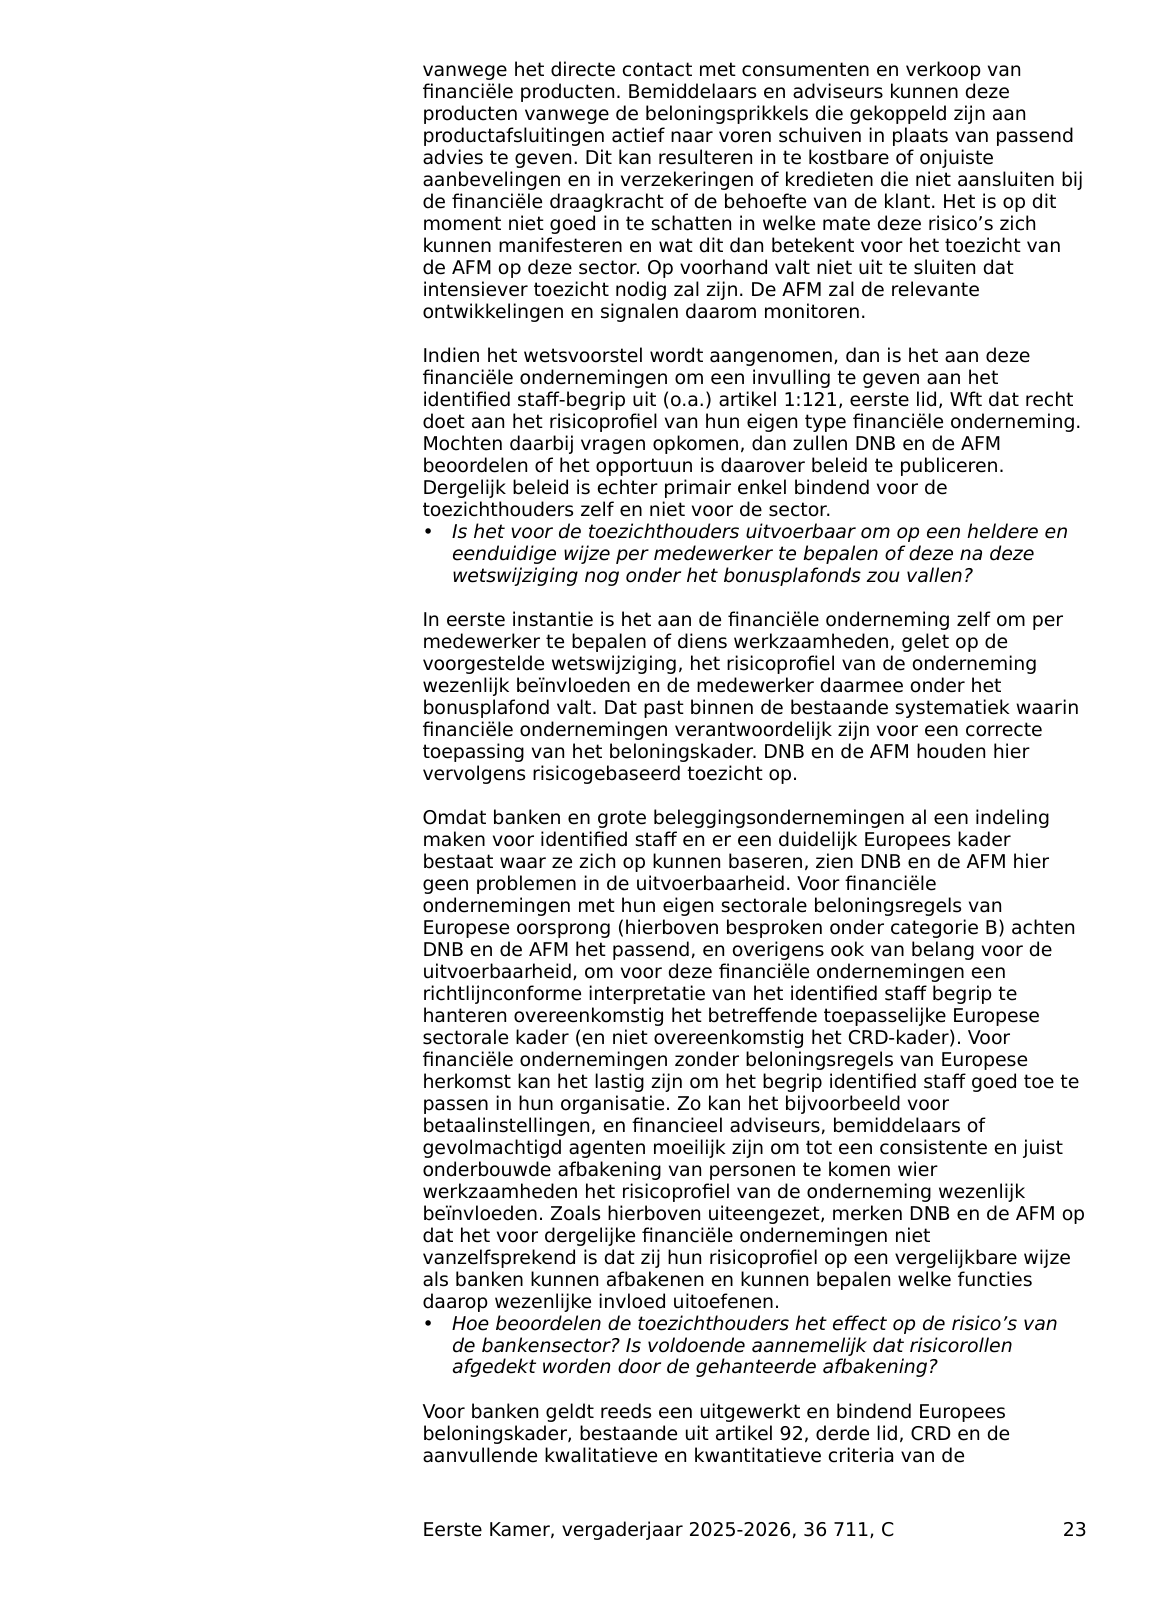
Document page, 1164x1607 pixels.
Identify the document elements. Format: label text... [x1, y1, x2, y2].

text Voor banken geldt reeds een uitgewerkt en bindend Europees beloningskader, bestaande uit artikel 92, derde lid, CRD en de aanvullende kwalitatieve en kwantitatieve criteria van de [422, 1401, 1087, 1467]
text In eerste instantie is het aan de financiële onderneming zelf om per medewerker te bepalen of diens werkzaamheden, gelet op de voorgestelde wetswijziging, het risicoprofiel van de onderneming wezenlijk beïnvloeden en de medewerker daarmee onder het bonusplafond valt. Dat past binnen de bestaande systematiek waarin financiële ondernemingen verantwoordelijk zijn voor een correcte toepassing van het beloningskader. DNB en de AFM houden hier vervolgens risicogebaseerd toezicht op. [422, 609, 1087, 785]
text • Is het voor de toezichthouders uitvoerbaar om op een heldere en eenduidige wijze per medewerker te bepalen of deze na deze wetswijziging nog onder het bonusplafonds zou vallen? [422, 521, 1087, 587]
text Omdat banken en grote beleggingsondernemingen al een indeling maken voor identified staff en er een duidelijk Europees kader bestaat waar ze zich op kunnen baseren, zien DNB en de AFM hier geen problemen in de uitvoerbaarheid. Voor financiële ondernemingen met hun eigen sectorale beloningsregels van Europese oorsprong (hierboven besproken onder categorie B) achten DNB en de AFM het passend, en overigens ook van belang voor de uitvoerbaarheid, om voor deze financiële ondernemingen een richtlijnconforme interpretatie van het identified staff begrip te hanteren overeenkomstig het betreffende toepasselijke Europese sectorale kader (en niet overeenkomstig het CRD-kader). Voor financiële ondernemingen zonder beloningsregels van Europese herkomst kan het lastig zijn om het begrip identified staff goed toe te passen in hun organisatie. Zo kan het bijvoorbeeld voor betaalinstellingen, en financieel adviseurs, bemiddelaars of gevolmachtigd agenten moeilijk zijn om tot een consistente en juist onderbouwde afbakening van personen te komen wier werkzaamheden het risicoprofiel van de onderneming wezenlijk beïnvloeden. Zoals hierboven uiteengezet, merken DNB en de AFM op dat het voor dergelijke financiële ondernemingen niet vanzelfsprekend is dat zij hun risicoprofiel op een vergelijkbare wijze als banken kunnen afbakenen en kunnen bepalen welke functies daarop wezenlijke invloed uitoefenen. [422, 807, 1087, 1312]
text • Hoe beoordelen de toezichthouders het effect op de risico’s van de bankensector? Is voldoende aannemelijk dat risicorollen afgedekt worden door de gehanteerde afbakening? [422, 1312, 1087, 1378]
text vanwege het directe contact met consumenten en verkoop van financiële producten. Bemiddelaars en adviseurs kunnen deze producten vanwege de beloningsprikkels die gekoppeld zijn aan productafsluitingen actief naar voren schuiven in plaats van passend advies te geven. Dit kan resulteren in te kostbare of onjuiste aanbevelingen en in verzekeringen of kredieten die niet aansluiten bij de financiële draagkracht of de behoefte van de klant. Het is op dit moment niet goed in te schatten in welke mate deze risico’s zich kunnen manifesteren en wat dit dan betekent voor het toezicht van de AFM op deze sector. Op voorhand valt niet uit te sluiten dat intensiever toezicht nodig zal zijn. De AFM zal de relevante ontwikkelingen en signalen daarom monitoren. [422, 59, 1087, 323]
text Indien het wetsvoorstel wordt aangenomen, dan is het aan deze financiële ondernemingen om een invulling te geven aan het identified staff-begrip uit (o.a.) artikel 1:121, eerste lid, Wft dat recht doet aan het risicoprofiel van hun eigen type financiële onderneming. Mochten daarbij vragen opkomen, dan zullen DNB en de AFM beoordelen of het opportuun is daarover beleid te publiceren. Dergelijk beleid is echter primair enkel bindend voor de toezichthouders zelf en niet voor de sector. [422, 345, 1087, 521]
